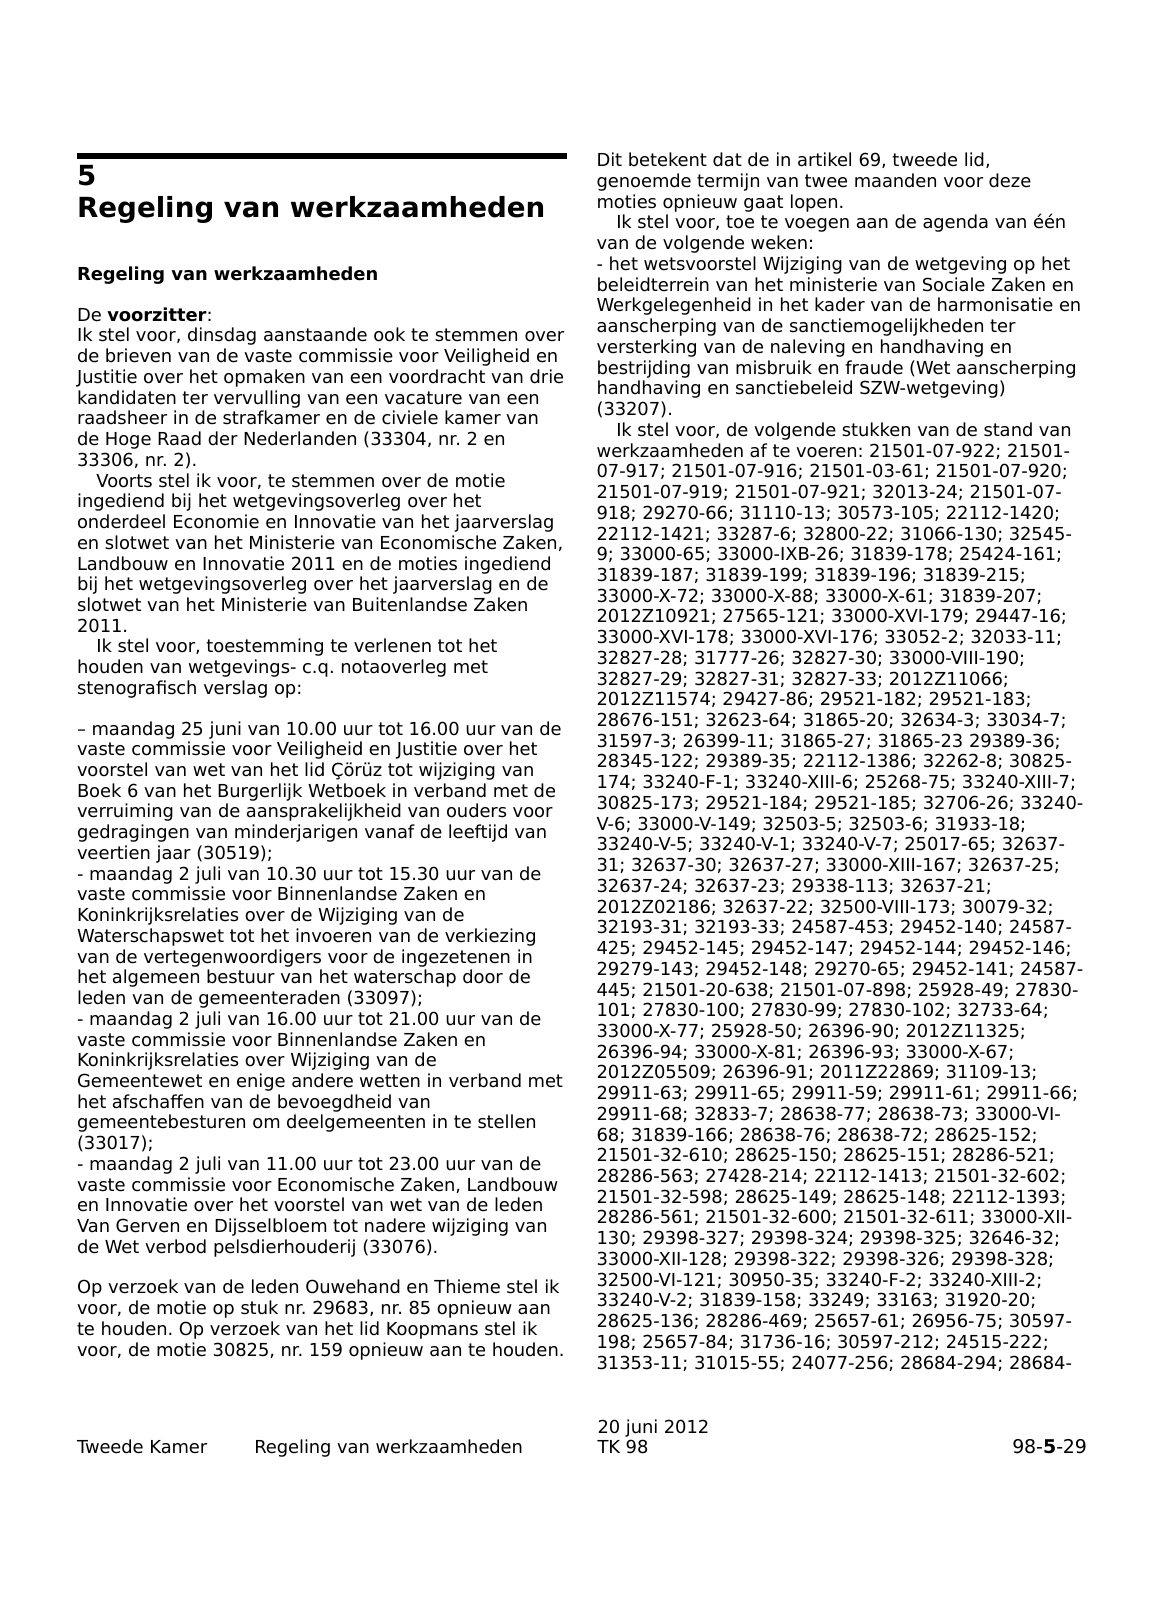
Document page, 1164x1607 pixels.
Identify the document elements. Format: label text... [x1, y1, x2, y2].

text - het wetsvoorstel Wijziging van de wetgeving op het beleidterrein van het ministerie van Sociale Zaken en Werkgelegenheid in het kader van de harmonisatie en aanscherping van de sanctiemogelijkheden ter versterking van de naleving en handhaving en bestrijding van misbruik en fraude (Wet aanscherping handhaving en sanctiebeleid SZW-wetgeving) (33207). [596, 254, 1087, 420]
text - maandag 2 juli van 10.30 uur tot 15.30 uur van de vaste commissie voor Binnenlandse Zaken en Koninkrijksrelaties over de Wijziging van de Waterschapswet tot het invoeren van de verkiezing van de vertegenwoordigers voor de ingezetenen in het algemeen bestuur van het waterschap door de leden van de gemeenteraden (33097); [77, 863, 567, 1009]
title 5 Regeling van werkzaamheden [77, 159, 567, 224]
text Voorts stel ik voor, te stemmen over de motie ingediend bij het wetgevingsoverleg over het onderdeel Economie en Innovatie van het jaarverslag en slotwet van het Ministerie van Economische Zaken, Landbouw en Innovatie 2011 en de moties ingediend bij het wetgevingsoverleg over het jaarverslag en de slotwet van het Ministerie van Buitenlandse Zaken 2011. [77, 470, 567, 636]
text – maandag 25 juni van 10.00 uur tot 16.00 uur van de vaste commissie voor Veiligheid en Justitie over het voorstel van wet van het lid Çörüz tot wijziging van Boek 6 van het Burgerlijk Wetboek in verband met de verruiming van de aansprakelijkheid van ouders voor gedragingen van minderjarigen vanaf de leeftijd van veertien jaar (30519); [77, 718, 567, 863]
text Op verzoek van de leden Ouwehand en Thieme stel ik voor, de motie op stuk nr. 29683, nr. 85 opnieuw aan te houden. Op verzoek van het lid Koopmans stel ik voor, de motie 30825, nr. 159 opnieuw aan te houden. [77, 1277, 567, 1360]
text - maandag 2 juli van 16.00 uur tot 21.00 uur van de vaste commissie voor Binnenlandse Zaken en Koninkrijksrelaties over Wijziging van de Gemeentewet en enige andere wetten in verband met het afschaffen van de bevoegdheid van gemeentebesturen om deelgemeenten in te stellen (33017); [77, 1009, 567, 1154]
text Ik stel voor, toestemming te verlenen tot het houden van wetgevings- c.q. notaoverleg met stenografisch verslag op: [77, 636, 567, 698]
text Ik stel voor, dinsdag aanstaande ook te stemmen over de brieven van de vaste commissie voor Veiligheid en Justitie over het opmaken van een voordracht van drie kandidaten ter vervulling van een vacature van een raadsheer in de strafkamer en de civiele kamer van de Hoge Raad der Nederlanden (33304, nr. 2 en 33306, nr. 2). [77, 325, 567, 470]
text Ik stel voor, toe te voegen aan de agenda van één van de volgende weken: [596, 212, 1087, 254]
text Dit betekent dat de in artikel 69, tweede lid, genoemde termijn van twee maanden voor deze moties opnieuw gaat lopen. [596, 150, 1087, 212]
text Regeling van werkzaamheden [77, 264, 567, 284]
text De voorzitter: [77, 304, 567, 325]
text - maandag 2 juli van 11.00 uur tot 23.00 uur van de vaste commissie voor Economische Zaken, Landbouw en Innovatie over het voorstel van wet van de leden Van Gerven en Dijsselbloem tot nadere wijziging van de Wet verbod pelsdierhouderij (33076). [77, 1154, 567, 1257]
text Ik stel voor, de volgende stukken van de stand van werkzaamheden af te voeren: 21501-07-922; 21501-07-917; 21501-07-916; 21501-03-61; 21501-07-920; 21501-07-919; 21501-07-921; 32013-24; 21501-07-918; 29270-66; 31110-13; 30573-105; 22112-1420; 22112-1421; 33287-6; 32800-22; 31066-130; 32545-9; 33000-65; 33000-IXB-26; 31839-178; 25424-161; 31839-187; 31839-199; 31839-196; 31839-215; 33000-X-72; 33000-X-88; 33000-X-61; 31839-207; 2012Z10921; 27565-121; 33000-XVI-179; 29447-16; 33000-XVI-178; 33000-XVI-176; 33052-2; 32033-11; 32827-28; 31777-26; 32827-30; 33000-VIII-190; 32827-29; 32827-31; 32827-33; 2012Z11066; 2012Z11574; 29427-86; 29521-182; 29521-183; 28676-151; 32623-64; 31865-20; 32634-3; 33034-7; 31597-3; 26399-11; 31865-27; 31865-23 29389-36; 28345-122; 29389-35; 22112-1386; 32262-8; 30825-174; 33240-F-1; 33240-XIII-6; 25268-75; 33240-XIII-7; 30825-173; 29521-184; 29521-185; 32706-26; 33240-V-6; 33000-V-149; 32503-5; 32503-6; 31933-18; 33240-V-5; 33240-V-1; 33240-V-7; 25017-65; 32637-31; 32637-30; 32637-27; 33000-XIII-167; 32637-25; 32637-24; 32637-23; 29338-113; 32637-21; 2012Z02186; 32637-22; 32500-VIII-173; 30079-32; 32193-31; 32193-33; 24587-453; 29452-140; 24587-425; 29452-145; 29452-147; 29452-144; 29452-146; 29279-143; 29452-148; 29270-65; 29452-141; 24587-445; 21501-20-638; 21501-07-898; 25928-49; 27830-101; 27830-100; 27830-99; 27830-102; 32733-64; 33000-X-77; 25928-50; 26396-90; 2012Z11325; 26396-94; 33000-X-81; 26396-93; 33000-X-67; 2012Z05509; 26396-91; 2011Z22869; 31109-13; 29911-63; 29911-65; 29911-59; 29911-61; 29911-66; 29911-68; 32833-7; 28638-77; 28638-73; 33000-VI-68; 31839-166; 28638-76; 28638-72; 28625-152; 21501-32-610; 28625-150; 28625-151; 28286-521; 28286-563; 27428-214; 22112-1413; 21501-32-602; 21501-32-598; 28625-149; 28625-148; 22112-1393; 28286-561; 21501-32-600; 21501-32-611; 33000-XII-130; 29398-327; 29398-324; 29398-325; 32646-32; 33000-XII-128; 29398-322; 29398-326; 29398-328; 32500-VI-121; 30950-35; 33240-F-2; 33240-XIII-2; 33240-V-2; 31839-158; 33249; 33163; 31920-20; 28625-136; 28286-469; 25657-61; 26956-75; 30597-198; 25657-84; 31736-16; 30597-212; 24515-222; 31353-11; 31015-55; 24077-256; 28684-294; 28684- [596, 420, 1087, 1373]
